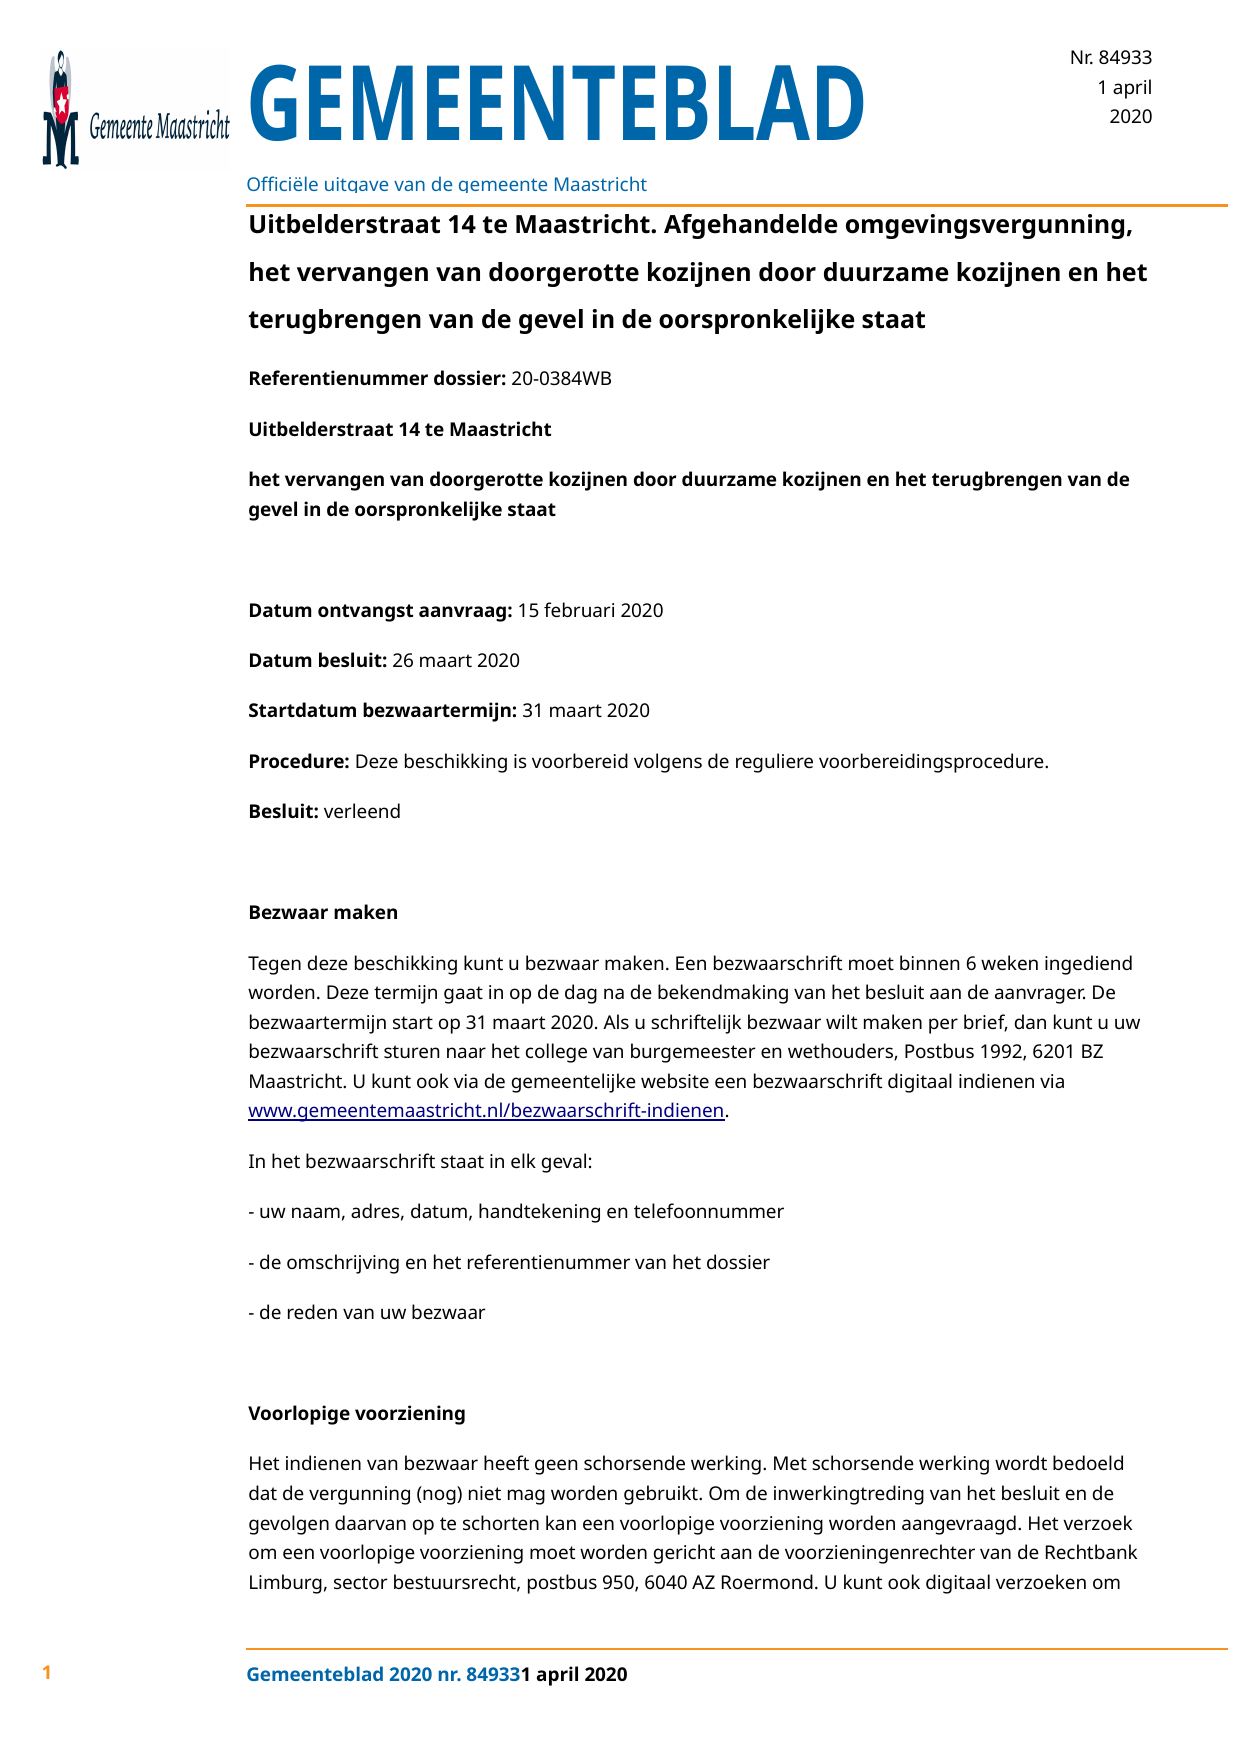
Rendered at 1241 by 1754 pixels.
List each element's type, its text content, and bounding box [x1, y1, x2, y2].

text In het bezwaarschrift staat in elk geval: [248, 1148, 1152, 1174]
text Tegen deze beschikking kunt u bezwaar maken. Een bezwaarschrift moet binnen 6 weken ingediend worden. Deze termijn gaat in op de dag na de bekendmaking van het besluit aan de aanvrager. De bezwaartermijn start op 31 maart 2020. Als u schriftelijk bezwaar wilt maken per brief, dan kunt u uw bezwaarschrift sturen naar het college van burgemeester en wethouders, Postbus 1992, 6201 BZ Maastricht. U kunt ook via de gemeentelijke website een bezwaarschrift digitaal indienen via www.gemeentemaastricht.nl/bezwaarschrift-indienen. [248, 950, 1152, 1123]
text Referentienummer dossier: 20-0384WB [248, 366, 1152, 391]
text Uitbelderstraat 14 te Maastricht [248, 416, 1152, 442]
text - de reden van uw bezwaar [248, 1299, 1152, 1325]
picture [41, 47, 231, 172]
text Voorlopige voorziening [248, 1400, 1152, 1426]
text het vervangen van doorgerotte kozijnen door duurzame kozijnen en het terugbrengen van de gevel in de oorspronkelijke staat [248, 466, 1152, 522]
text Startdatum bezwaartermijn: 31 maart 2020 [248, 698, 1152, 723]
text Procedure: Deze beschikking is voorbereid volgens de reguliere voorbereidingsprocedure. [248, 748, 1152, 774]
text Uitbelderstraat 14 te Maastricht. Afgehandelde omgevingsvergunning, het vervangen van doorgerotte kozijnen door duurzame kozijnen en het terugbrengen van de gevel in de oorspronkelijke staat [248, 207, 1152, 336]
text - uw naam, adres, datum, handtekening en telefoonnummer [248, 1198, 1152, 1224]
text Besluit: verleend [248, 798, 1152, 824]
text - de omschrijving en het referentienummer van het dossier [248, 1249, 1152, 1274]
text Datum ontvangst aanvraag: 15 februari 2020 [248, 597, 1152, 622]
text Het indienen van bezwaar heeft geen schorsende werking. Met schorsende werking wordt bedoeld dat de vergunning (nog) niet mag worden gebruikt. Om de inwerkingtreding van het besluit en de gevolgen daarvan op te schorten kan een voorlopige voorziening worden aangevraagd. Het verzoek om een voorlopige voorziening moet worden gericht aan de voorzieningenrechter van de Rechtbank Limburg, sector bestuursrecht, postbus 950, 6040 AZ Roermond. U kunt ook digitaal verzoeken om [248, 1451, 1152, 1594]
text Datum besluit: 26 maart 2020 [248, 647, 1152, 673]
text Bezwaar maken [248, 899, 1152, 925]
